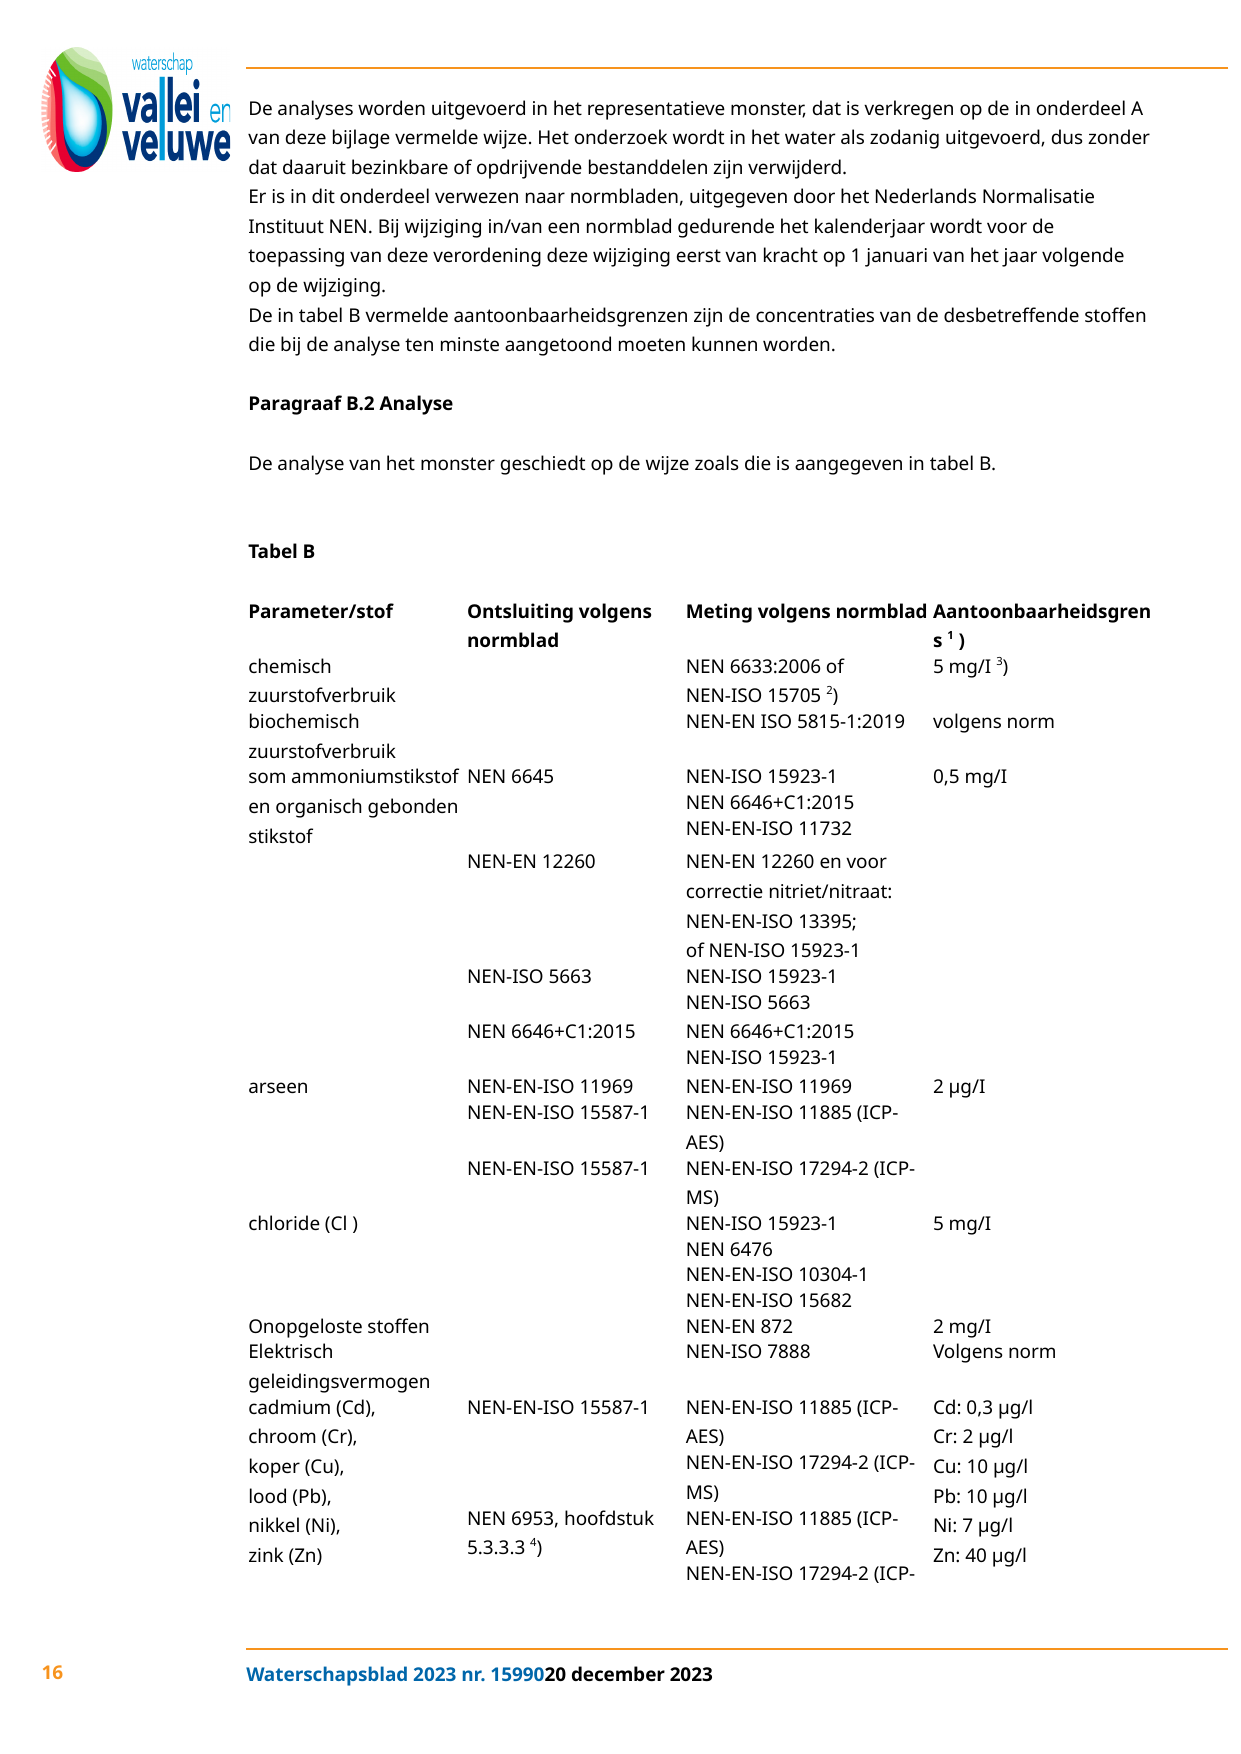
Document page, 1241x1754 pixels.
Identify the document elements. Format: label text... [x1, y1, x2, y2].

text Tabel B [248, 538, 1152, 564]
table_header Ontsluiting volgens normblad [467, 598, 686, 653]
table_cell NEN-ISO 15923-1 [686, 963, 933, 989]
table_cell NEN-EN-ISO 11885 (ICP-AES) [686, 1100, 933, 1155]
table_cell [467, 709, 686, 764]
table_cell Elektrisch geleidingsvermogen [248, 1339, 467, 1394]
table_cell NEN 6633:2006 of NEN-ISO 15705 2) [686, 653, 933, 708]
table_cell NEN-EN-ISO 17294-2 (ICP- [686, 1560, 933, 1589]
table_cell Volgens norm [933, 1339, 1152, 1394]
table_cell NEN-EN-ISO 11885 (ICP-AES) [686, 1394, 933, 1449]
table_cell NEN-EN-ISO 17294-2 (ICP-MS) [686, 1155, 933, 1210]
table_cell 5 mg/I [933, 1210, 1152, 1313]
table_cell NEN 6646+C1:2015 [467, 1019, 686, 1074]
table_cell [467, 1339, 686, 1394]
table_cell Cd: 0,3 µg/l Cr: 2 µg/l Cu: 10 µg/l Pb: 10 µg/l Ni: 7 µg/l Zn: 40 µg/l [933, 1394, 1152, 1589]
table_cell 2 µg/I [933, 1074, 1152, 1210]
table_cell NEN-ISO 7888 [686, 1339, 933, 1394]
table_cell Onopgeloste stoffen [248, 1313, 467, 1339]
table_cell NEN-EN-ISO 10304-1 [686, 1262, 933, 1287]
table_cell NEN-ISO 5663 [467, 963, 686, 1018]
table_cell NEN 6646+C1:2015 [686, 790, 933, 815]
table_cell chemisch zuurstofverbruik [248, 653, 467, 708]
table_cell NEN-EN-ISO 11969 [467, 1074, 686, 1099]
table_cell [467, 1313, 686, 1339]
table_cell arseen [248, 1074, 467, 1210]
table_cell [467, 653, 686, 708]
table_cell NEN-EN-ISO 11732 [686, 815, 933, 849]
table_cell 0,5 mg/I [933, 764, 1152, 1074]
table_cell NEN-EN-ISO 15682 [686, 1287, 933, 1313]
table_cell NEN-EN ISO 5815-1:2019 [686, 709, 933, 764]
text Paragraaf B.2 Analyse [248, 391, 1152, 416]
table_header Parameter/stof [248, 598, 467, 653]
table_cell chloride (Cl ) [248, 1210, 467, 1313]
table_cell NEN-EN 872 [686, 1313, 933, 1339]
text De in tabel B vermelde aantoonbaarheidsgrenzen zijn de concentraties van de desbetreffende stoffen die bij de analyse ten minste aangetoond moeten kunnen worden. [248, 302, 1152, 357]
table_cell 5 mg/I 3) [933, 653, 1152, 708]
table_cell NEN-EN-ISO 15587-1 [467, 1100, 686, 1155]
table_header Aantoonbaarheidsgrens 1 ) [933, 598, 1152, 653]
table_cell biochemisch zuurstofverbruik [248, 709, 467, 764]
table_cell NEN-EN-ISO 11885 (ICP-AES) [686, 1505, 933, 1560]
table_cell som ammoniumstikstof en organisch gebonden stikstof [248, 764, 467, 1074]
table_cell NEN-EN 12260 [467, 849, 686, 963]
picture [41, 47, 231, 172]
table_cell NEN 6645 [467, 764, 686, 849]
table_cell NEN 6646+C1:2015 [686, 1019, 933, 1044]
table_cell NEN-EN-ISO 15587-1 [467, 1155, 686, 1210]
text Er is in dit onderdeel verwezen naar normbladen, uitgegeven door het Nederlands Normalisatie Instituut NEN. Bij wijziging in/van een normblad gedurende het kalenderjaar wordt voor de toepassing van deze verordening deze wijziging eerst van kracht op 1 januari van het jaar volgende op de wijziging. [248, 183, 1152, 298]
table_cell NEN-ISO 15923-1 [686, 1210, 933, 1236]
table_header Meting volgens normblad [686, 598, 933, 653]
table_cell 2 mg/I [933, 1313, 1152, 1339]
table_cell NEN-EN-ISO 17294-2 (ICP-MS) [686, 1449, 933, 1505]
table_cell NEN-EN 12260 en voor correctie nitriet/nitraat: NEN-EN-ISO 13395; of NEN-ISO 15923-1 [686, 849, 933, 963]
table_cell NEN-EN-ISO 11969 [686, 1074, 933, 1099]
table_cell NEN 6953, hoofdstuk 5.3.3.3 4) [467, 1505, 686, 1589]
text De analyses worden uitgevoerd in het representatieve monster, dat is verkregen op de in onderdeel A van deze bijlage vermelde wijze. Het onderzoek wordt in het water als zodanig uitgevoerd, dus zonder dat daaruit bezinkbare of opdrijvende bestanddelen zijn verwijderd. [248, 95, 1152, 180]
text De analyse van het monster geschiedt op de wijze zoals die is aangegeven in tabel B. [248, 450, 1152, 476]
table_cell NEN-ISO 5663 [686, 989, 933, 1018]
table_cell cadmium (Cd), chroom (Cr), koper (Cu), lood (Pb), nikkel (Ni), zink (Zn) [248, 1394, 467, 1589]
table_cell [467, 1210, 686, 1313]
table_cell NEN-ISO 15923-1 [686, 1044, 933, 1074]
table_cell NEN-ISO 15923-1 [686, 764, 933, 789]
table_cell NEN 6476 [686, 1236, 933, 1262]
table_cell NEN-EN-ISO 15587-1 [467, 1394, 686, 1505]
table_cell volgens norm [933, 709, 1152, 764]
